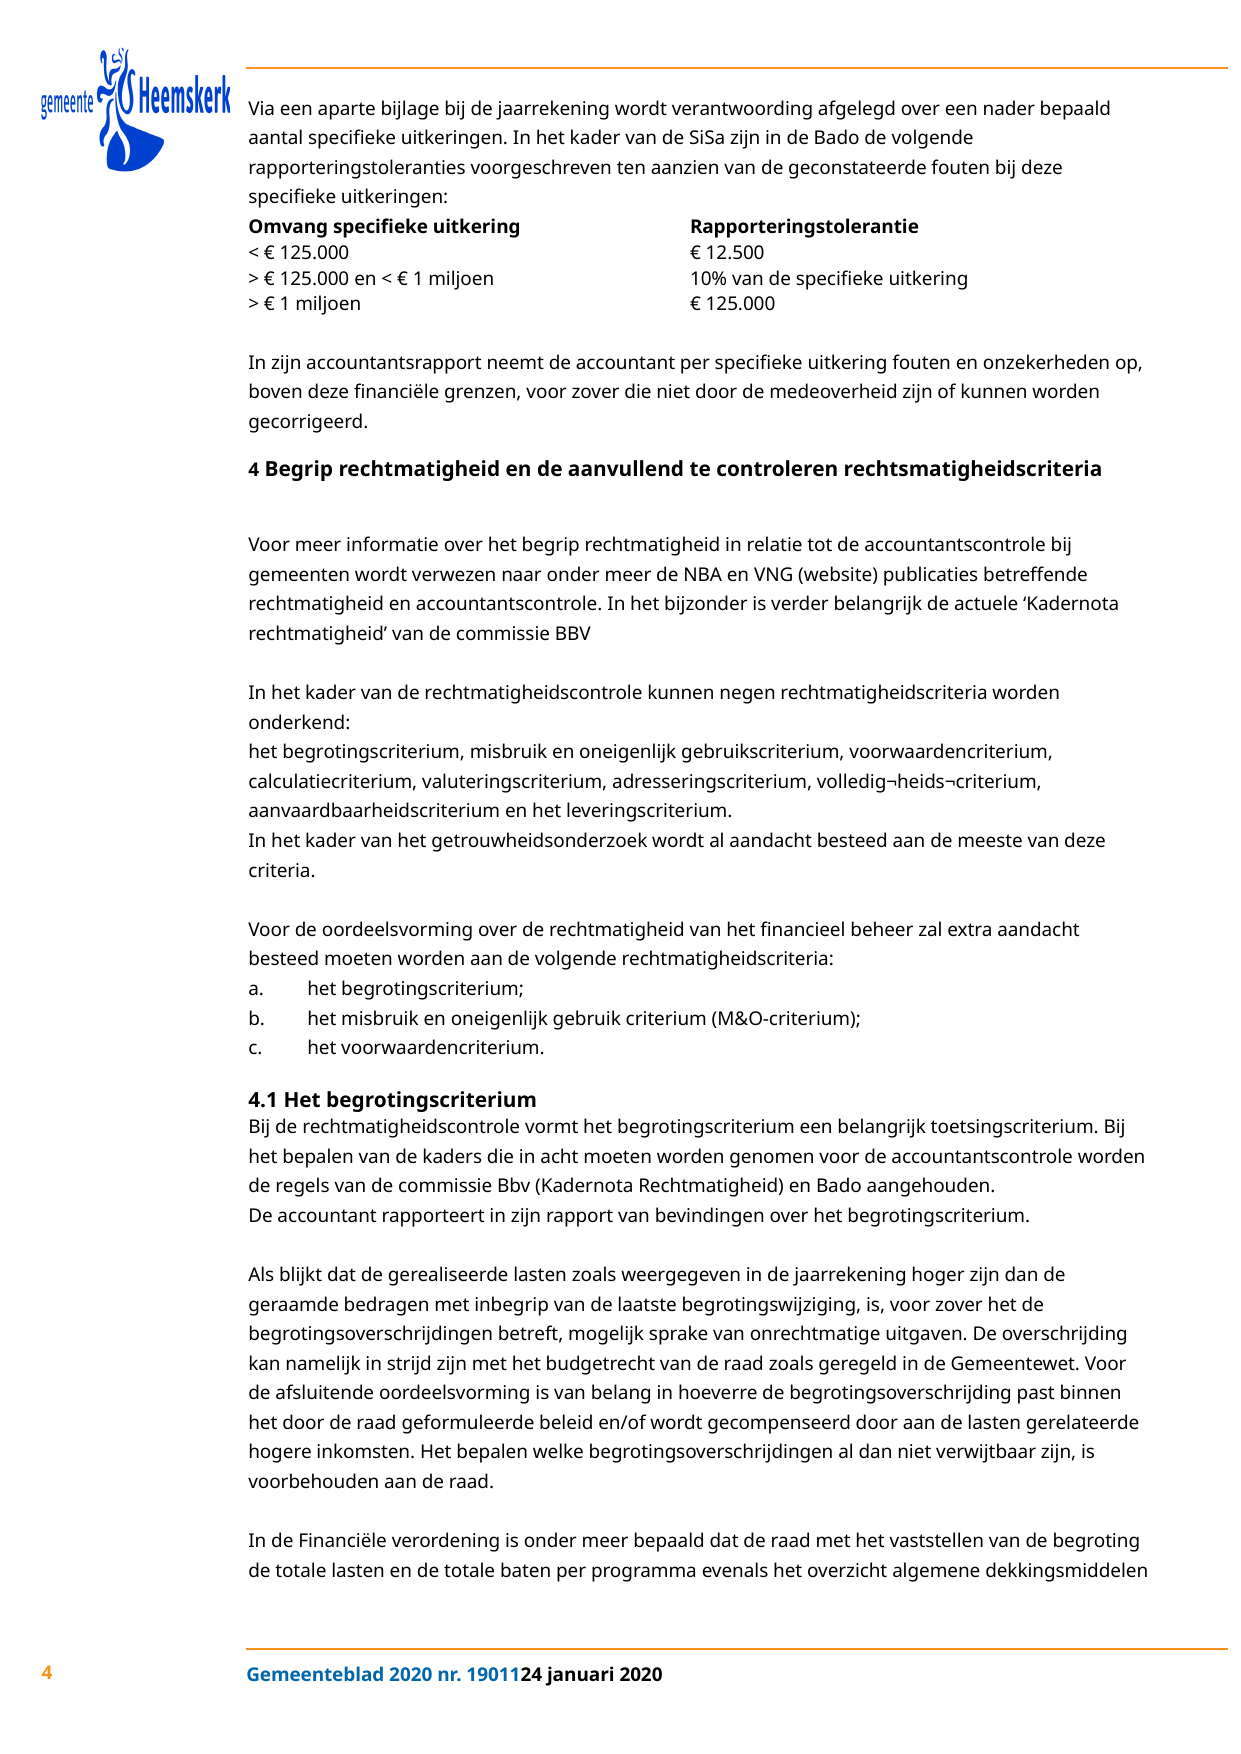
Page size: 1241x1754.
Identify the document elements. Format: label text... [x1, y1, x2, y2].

table_cell > € 1 miljoen [248, 290, 690, 316]
list het voorwaardencriterium. [248, 1034, 1152, 1060]
table_cell 10% van de specifieke uitkering [690, 265, 1152, 290]
picture [41, 47, 231, 172]
text In de Financiële verordening is onder meer bepaald dat de raad met het vaststellen van de begroting de totale lasten en de totale baten per programma evenals het overzicht algemene dekkingsmiddelen [248, 1527, 1152, 1583]
text 4.1 Het begrotingscriterium [248, 1085, 1152, 1113]
text het begrotingscriterium, misbruik en oneigenlijk gebruikscriterium, voorwaardencriterium, calculatiecriterium, valuteringscriterium, adresseringscriterium, volledig¬heids¬criterium, aanvaardbaarheidscriterium en het leveringscriterium. [248, 738, 1152, 823]
list het misbruik en oneigenlijk gebruik criterium (M&O-criterium); [248, 1005, 1152, 1031]
text Voor meer informatie over het begrip rechtmatigheid in relatie tot de accountantscontrole bij gemeenten wordt verwezen naar onder meer de NBA en VNG (website) publicaties betreffende rechtmatigheid en accountantscontrole. In het bijzonder is verder belangrijk de actuele ‘Kadernota rechtmatigheid’ van de commissie BBV [248, 531, 1152, 646]
text In het kader van de rechtmatigheidscontrole kunnen negen rechtmatigheidscriteria worden onderkend: [248, 679, 1152, 735]
table_cell € 125.000 [690, 290, 1152, 316]
table_cell > € 125.000 en < € 1 miljoen [248, 265, 690, 290]
text De accountant rapporteert in zijn rapport van bevindingen over het begrotingscriterium. [248, 1202, 1152, 1228]
text In zijn accountantsrapport neemt de accountant per specifieke uitkering fouten en onzekerheden op, boven deze financiële grenzen, voor zover die niet door de medeoverheid zijn of kunnen worden gecorrigeerd. [248, 349, 1152, 434]
table_cell € 12.500 [690, 239, 1152, 265]
text Voor de oordeelsvorming over de rechtmatigheid van het financieel beheer zal extra aandacht besteed moeten worden aan de volgende rechtmatigheidscriteria: [248, 916, 1152, 971]
text Via een aparte bijlage bij de jaarrekening wordt verantwoording afgelegd over een nader bepaald aantal specifieke uitkeringen. In het kader van de SiSa zijn in de Bado de volgende rapporteringstoleranties voorgeschreven ten aanzien van de geconstateerde fouten bij deze specifieke uitkeringen: [248, 95, 1152, 209]
text 4 Begrip rechtmatigheid en de aanvullend te controleren rechtsmatigheidscriteria [248, 454, 1152, 482]
table_cell < € 125.000 [248, 239, 690, 265]
text In het kader van het getrouwheidsonderzoek wordt al aandacht besteed aan de meeste van deze criteria. [248, 827, 1152, 883]
list het begrotingscriterium; [248, 975, 1152, 1001]
table_header Omvang specifieke uitkering [248, 213, 690, 239]
text Als blijkt dat de gerealiseerde lasten zoals weergegeven in de jaarrekening hoger zijn dan de geraamde bedragen met inbegrip van de laatste begrotingswijziging, is, voor zover het de begrotingsoverschrijdingen betreft, mogelijk sprake van onrechtmatige uitgaven. De overschrijding kan namelijk in strijd zijn met het budgetrecht van de raad zoals geregeld in de Gemeentewet. Voor de afsluitende oordeelsvorming is van belang in hoeverre de begrotingsoverschrijding past binnen het door de raad geformuleerde beleid en/of wordt gecompenseerd door aan de lasten gerelateerde hogere inkomsten. Het bepalen welke begrotingsoverschrijdingen al dan niet verwijtbaar zijn, is voorbehouden aan de raad. [248, 1261, 1152, 1494]
table_header Rapporteringstolerantie [690, 213, 1152, 239]
text Bij de rechtmatigheidscontrole vormt het begrotingscriterium een belangrijk toetsingscriterium. Bij het bepalen van de kaders die in acht moeten worden genomen voor de accountantscontrole worden de regels van de commissie Bbv (Kadernota Rechtmatigheid) en Bado aangehouden. [248, 1113, 1152, 1198]
